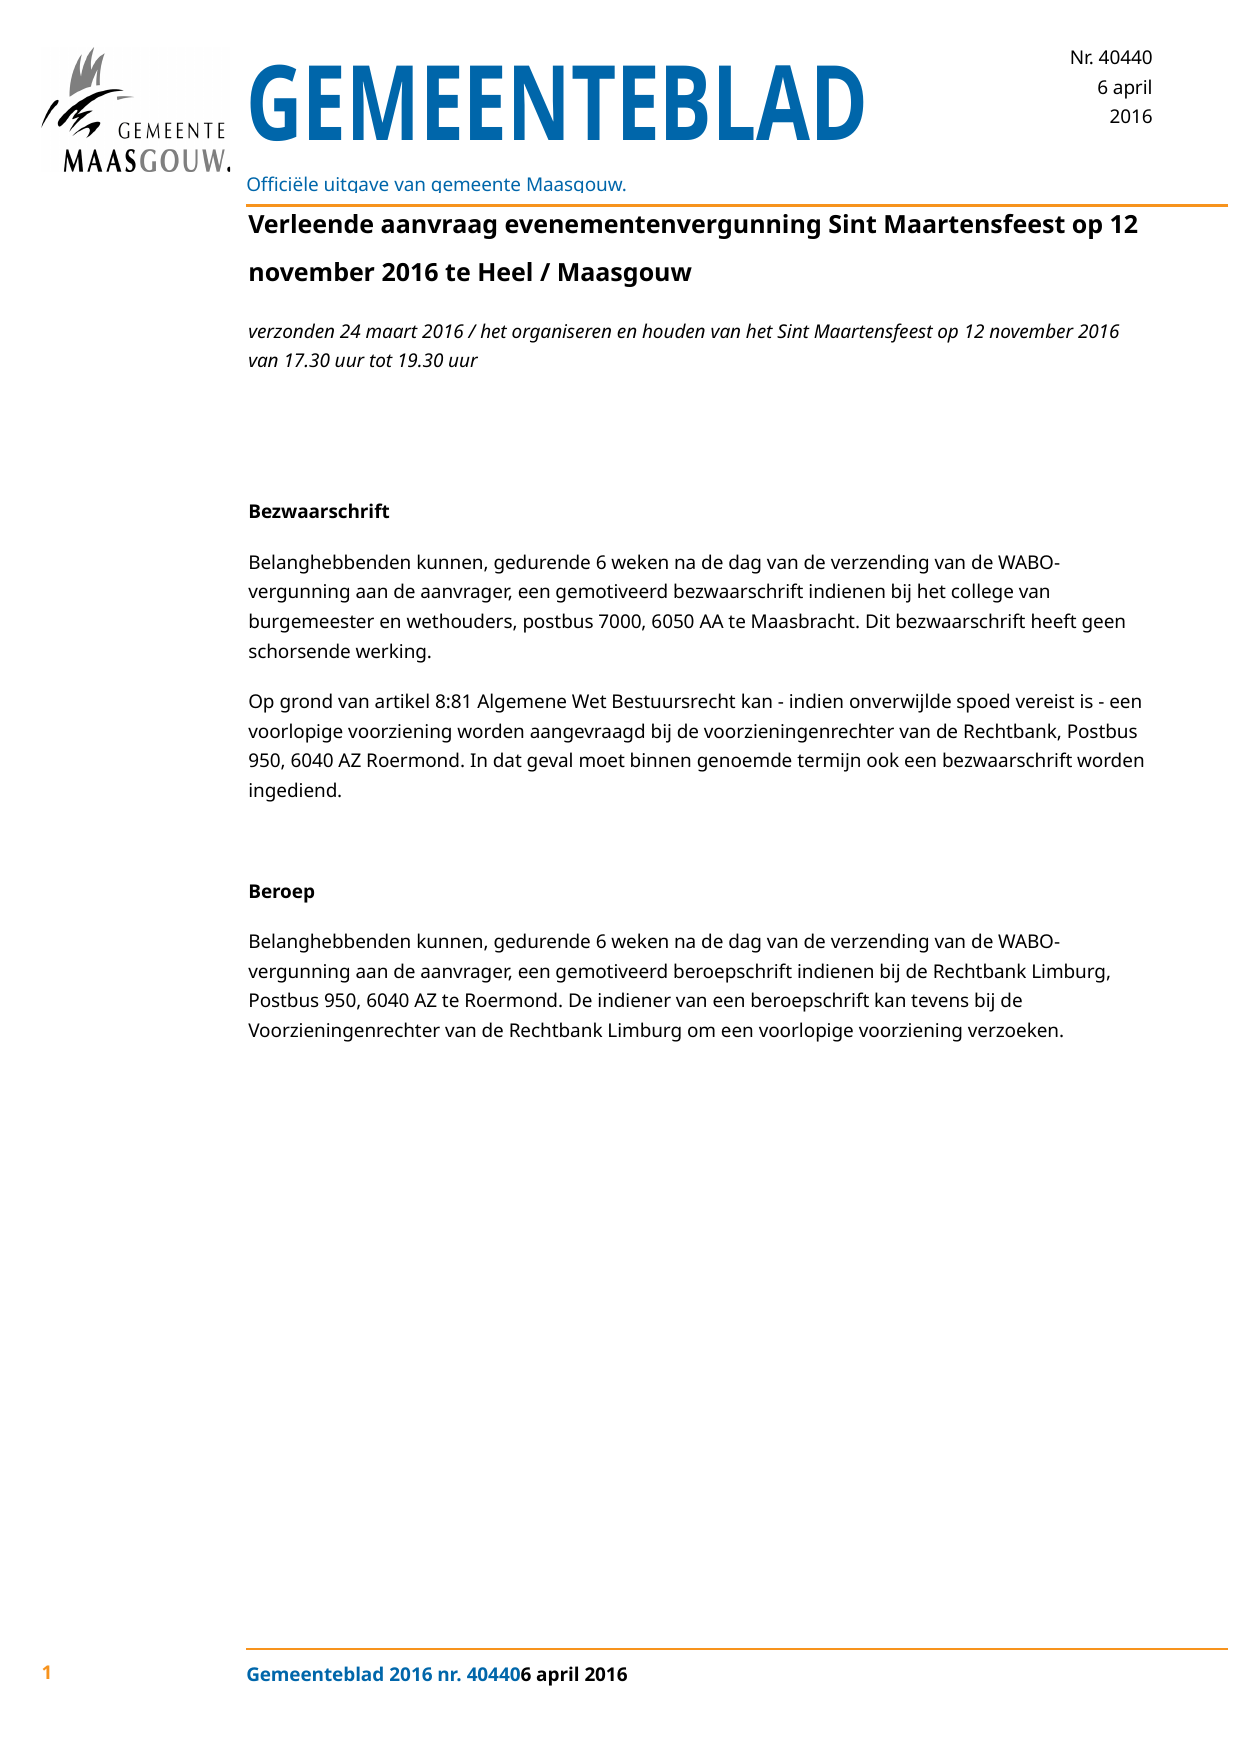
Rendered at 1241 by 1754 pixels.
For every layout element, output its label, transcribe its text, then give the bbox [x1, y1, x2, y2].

text verzonden 24 maart 2016 / het organiseren en houden van het Sint Maartensfeest op 12 november 2016 van 17.30 uur tot 19.30 uur [248, 318, 1152, 373]
text Belanghebbenden kunnen, gedurende 6 weken na de dag van de verzending van de WABO-vergunning aan de aanvrager, een gemotiveerd beroepschrift indienen bij de Rechtbank Limburg, Postbus 950, 6040 AZ te Roermond. De indiener van een beroepschrift kan tevens bij de Voorzieningenrechter van de Rechtbank Limburg om een voorlopige voorziening verzoeken. [248, 928, 1152, 1043]
text Beroep [248, 878, 1152, 904]
text Belanghebbenden kunnen, gedurende 6 weken na de dag van de verzending van de WABO-vergunning aan de aanvrager, een gemotiveerd bezwaarschrift indienen bij het college van burgemeester en wethouders, postbus 7000, 6050 AA te Maasbracht. Dit bezwaarschrift heeft geen schorsende werking. [248, 549, 1152, 664]
text Bezwaarschrift [248, 499, 1152, 524]
text Op grond van artikel 8:81 Algemene Wet Bestuursrecht kan - indien onverwijlde spoed vereist is - een voorlopige voorziening worden aangevraagd bij de voorzieningenrechter van de Rechtbank, Postbus 950, 6040 AZ Roermond. In dat geval moet binnen genoemde termijn ook een bezwaarschrift worden ingediend. [248, 688, 1152, 803]
text Verleende aanvraag evenementenvergunning Sint Maartensfeest op 12 november 2016 te Heel / Maasgouw [248, 207, 1152, 288]
picture [41, 47, 231, 172]
